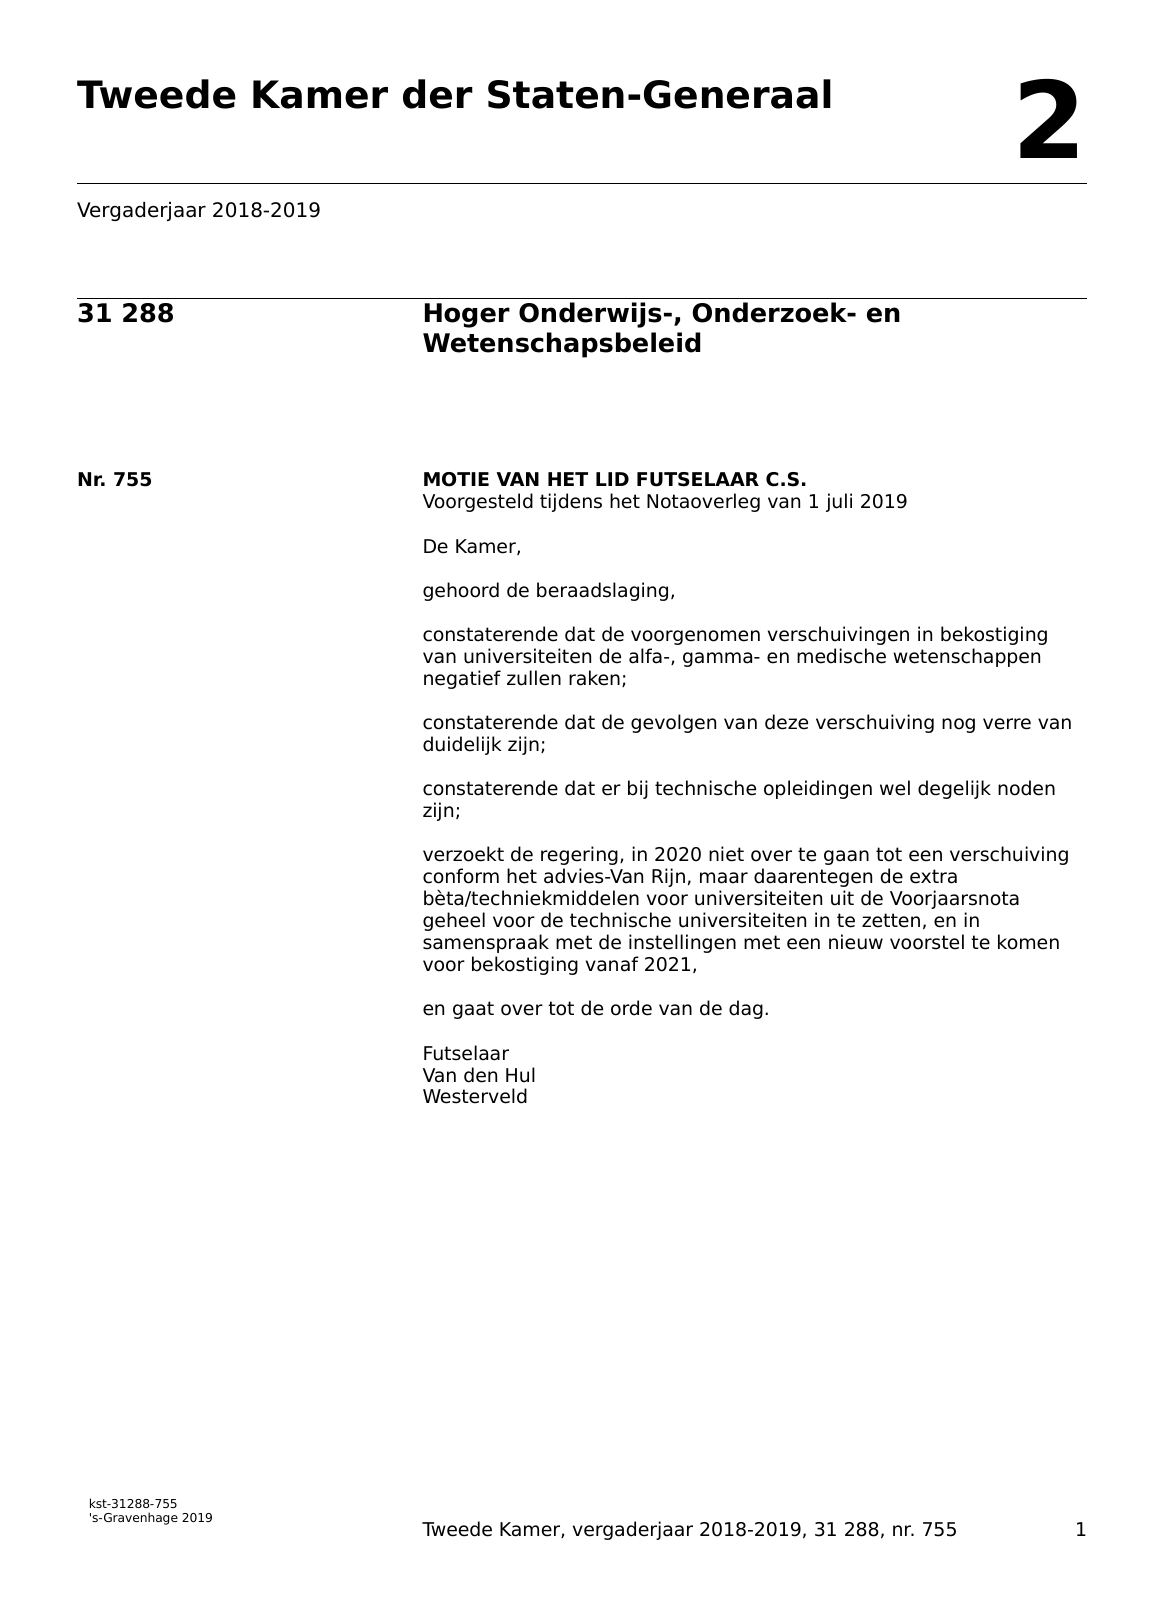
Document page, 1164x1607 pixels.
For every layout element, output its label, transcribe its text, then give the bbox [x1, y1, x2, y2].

text gehoord de beraadslaging, [422, 580, 1087, 602]
text Westerveld [422, 1086, 1087, 1108]
text kst-31288-755 [88, 1497, 323, 1511]
text constaterende dat er bij technische opleidingen wel degelijk noden zijn; [422, 778, 1087, 822]
text constaterende dat de gevolgen van deze verschuiving nog verre van duidelijk zijn; [422, 712, 1087, 756]
subtitle Nr. 755 MOTIE VAN HET LID FUTSELAAR C.S. [77, 469, 1087, 491]
text Van den Hul [422, 1064, 1087, 1086]
subtitle 31 288 Hoger Onderwijs-, Onderzoek- en Wetenschapsbeleid [77, 299, 1087, 358]
text 's-Gravenhage 2019 [88, 1511, 323, 1525]
text De Kamer, [422, 536, 1087, 557]
table_header 2 [886, 59, 1087, 183]
table_header Tweede Kamer der Staten-Generaal [77, 59, 886, 183]
text verzoekt de regering, in 2020 niet over te gaan tot een verschuiving conform het advies-Van Rijn, maar daarentegen de extra bèta/techniekmiddelen voor universiteiten uit de Voorjaarsnota geheel voor de technische universiteiten in te zetten, en in samenspraak met de instellingen met een nieuw voorstel te komen voor bekostiging vanaf 2021, [422, 844, 1087, 976]
text en gaat over tot de orde van de dag. [422, 998, 1087, 1020]
table_cell Vergaderjaar 2018-2019 [77, 184, 1087, 298]
text constaterende dat de voorgenomen verschuivingen in bekostiging van universiteiten de alfa-, gamma- en medische wetenschappen negatief zullen raken; [422, 624, 1087, 690]
text Voorgesteld tijdens het Notaoverleg van 1 juli 2019 [422, 491, 1087, 513]
text Futselaar [422, 1042, 1087, 1064]
